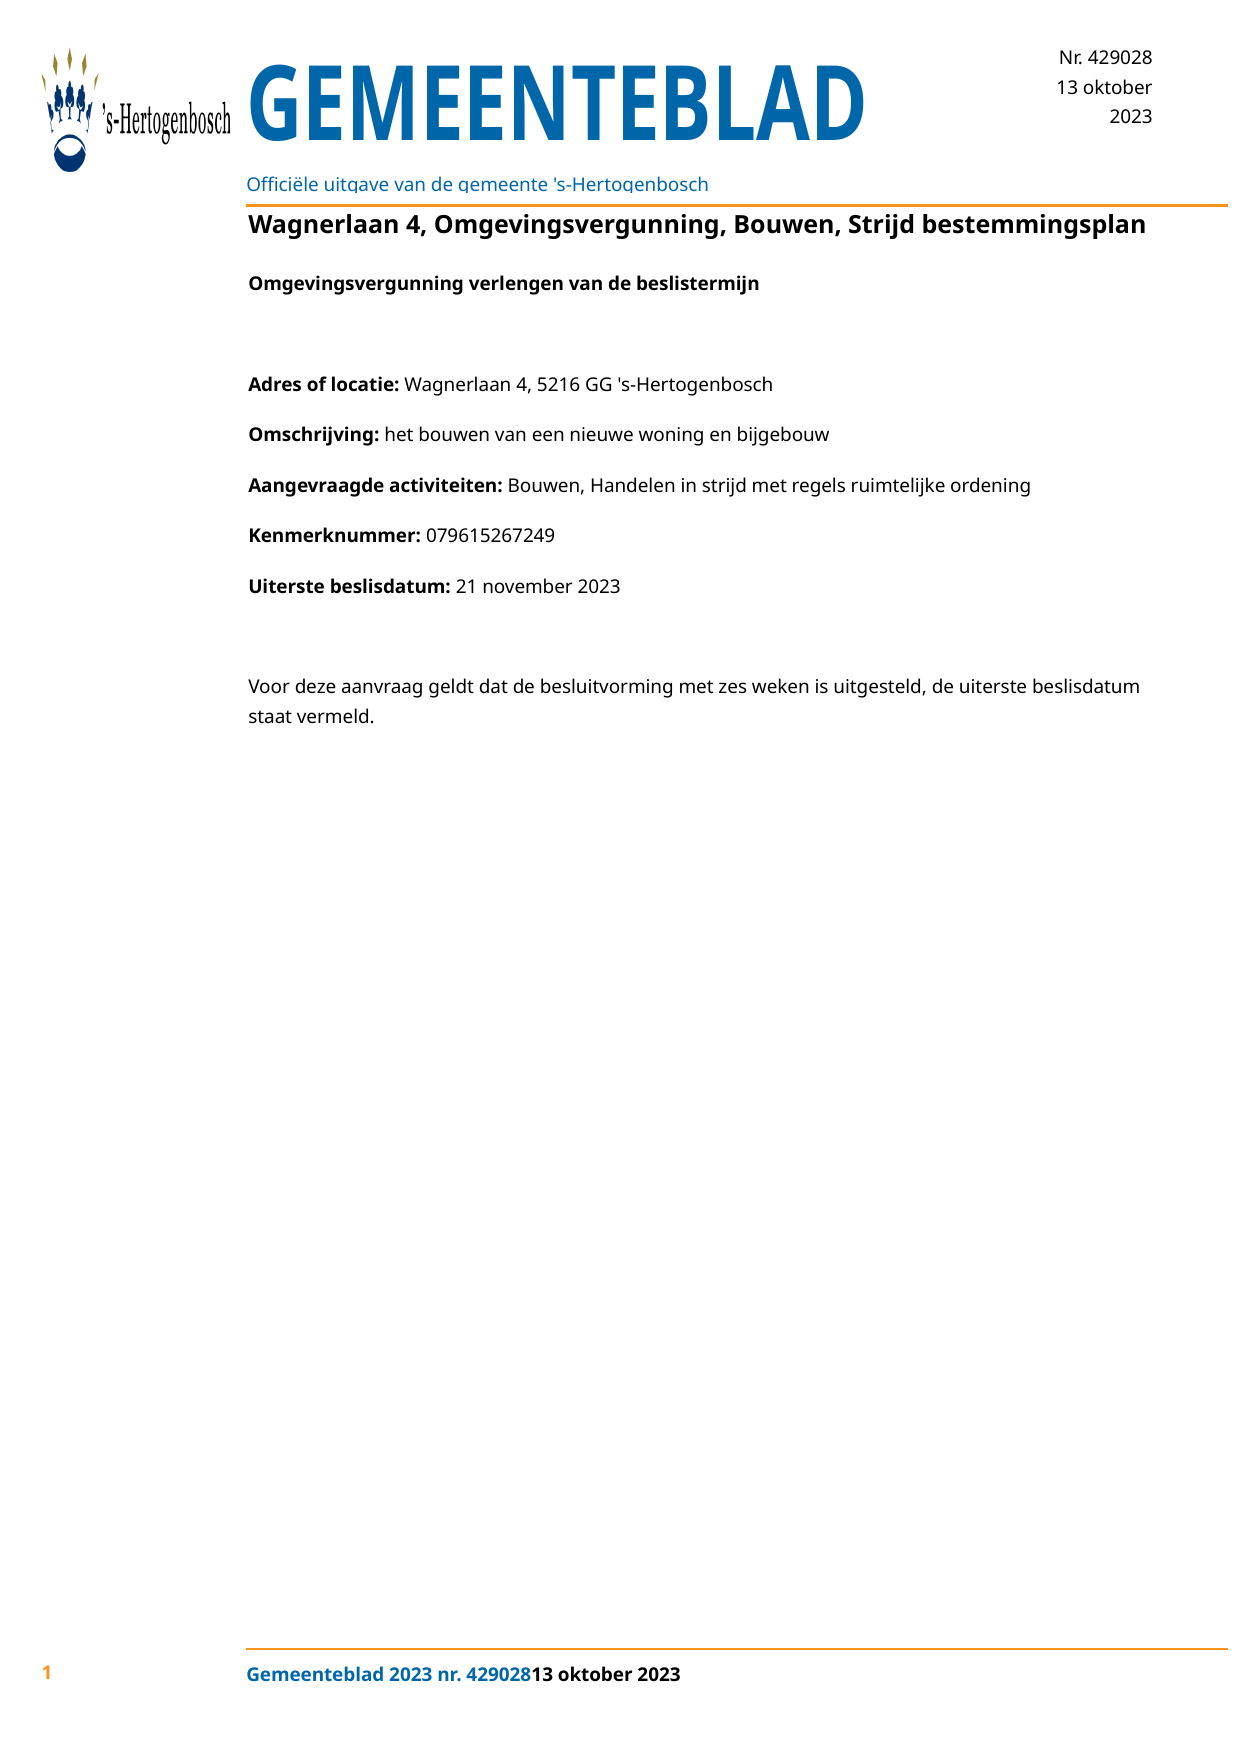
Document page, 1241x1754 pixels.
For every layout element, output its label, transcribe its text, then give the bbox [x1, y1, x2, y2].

text Omgevingsvergunning verlengen van de beslistermijn [248, 270, 1152, 296]
picture [41, 47, 231, 172]
text Adres of locatie: Wagnerlaan 4, 5216 GG 's-Hertogenbosch [248, 371, 1152, 397]
text Wagnerlaan 4, Omgevingsvergunning, Bouwen, Strijd bestemmingsplan [248, 207, 1152, 241]
text Aangevraagde activiteiten: Bouwen, Handelen in strijd met regels ruimtelijke ordening [248, 472, 1152, 498]
text Kenmerknummer: 079615267249 [248, 522, 1152, 548]
text Voor deze aanvraag geldt dat de besluitvorming met zes weken is uitgesteld, de uiterste beslisdatum staat vermeld. [248, 674, 1152, 729]
text Omschrijving: het bouwen van een nieuwe woning en bijgebouw [248, 422, 1152, 447]
text Uiterste beslisdatum: 21 november 2023 [248, 573, 1152, 598]
